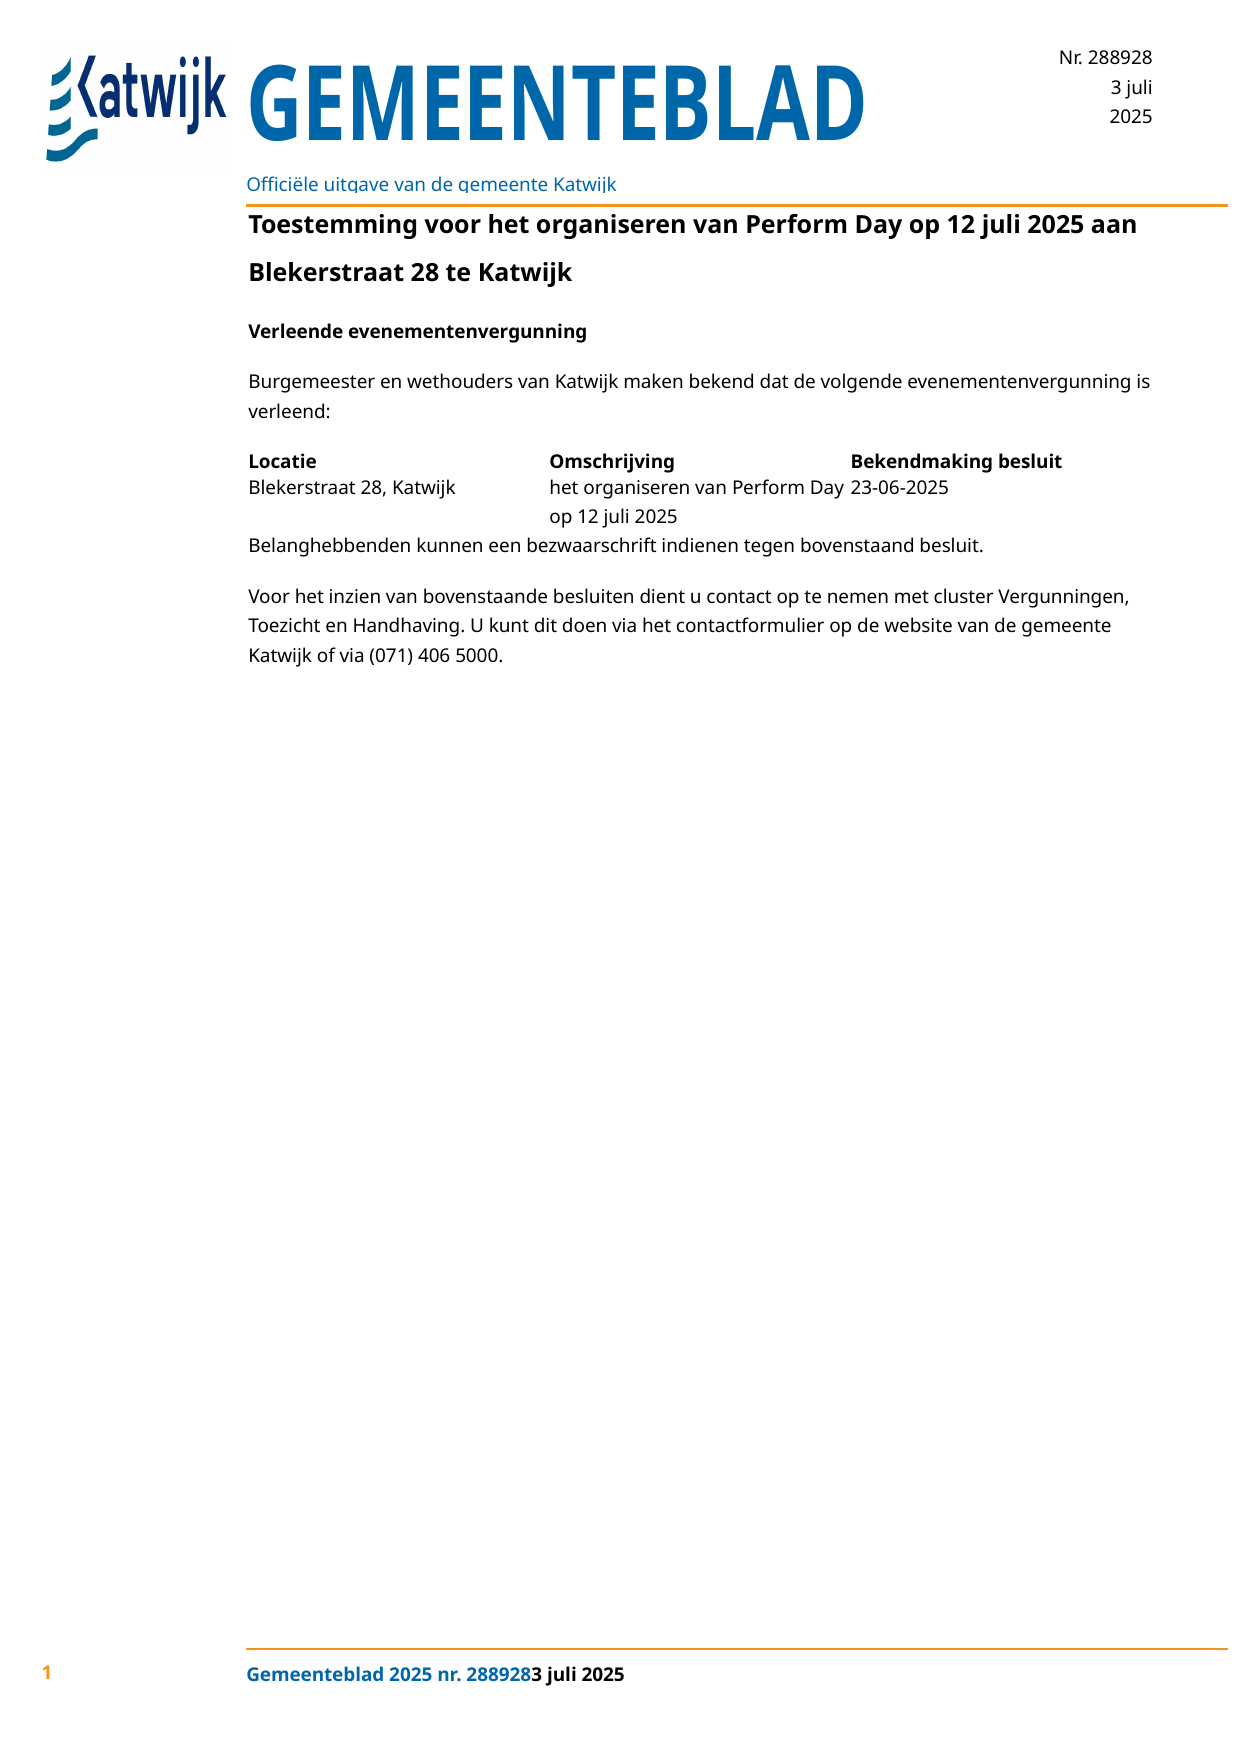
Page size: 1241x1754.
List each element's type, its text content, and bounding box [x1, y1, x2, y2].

table_cell Blekerstraat 28, Katwijk [248, 474, 549, 529]
text Toestemming voor het organiseren van Perform Day op 12 juli 2025 aan Blekerstraat 28 te Katwijk [248, 207, 1152, 288]
picture [41, 47, 231, 172]
text Belanghebbenden kunnen een bezwaarschrift indienen tegen bovenstaand besluit. [248, 533, 1152, 558]
table_header Locatie [248, 449, 549, 474]
table_cell 23-06-2025 [850, 474, 1152, 529]
table_cell het organiseren van Perform Day op 12 juli 2025 [549, 474, 850, 529]
text Burgemeester en wethouders van Katwijk maken bekend dat de volgende evenementenvergunning is verleend: [248, 368, 1152, 424]
table_header Omschrijving [549, 449, 850, 474]
text Verleende evenementenvergunning [248, 318, 1152, 344]
table_header Bekendmaking besluit [850, 449, 1152, 474]
text Voor het inzien van bovenstaande besluiten dient u contact op te nemen met cluster Vergunningen, Toezicht en Handhaving. U kunt dit doen via het contactformulier op de website van de gemeente Katwijk of via (071) 406 5000. [248, 583, 1152, 668]
